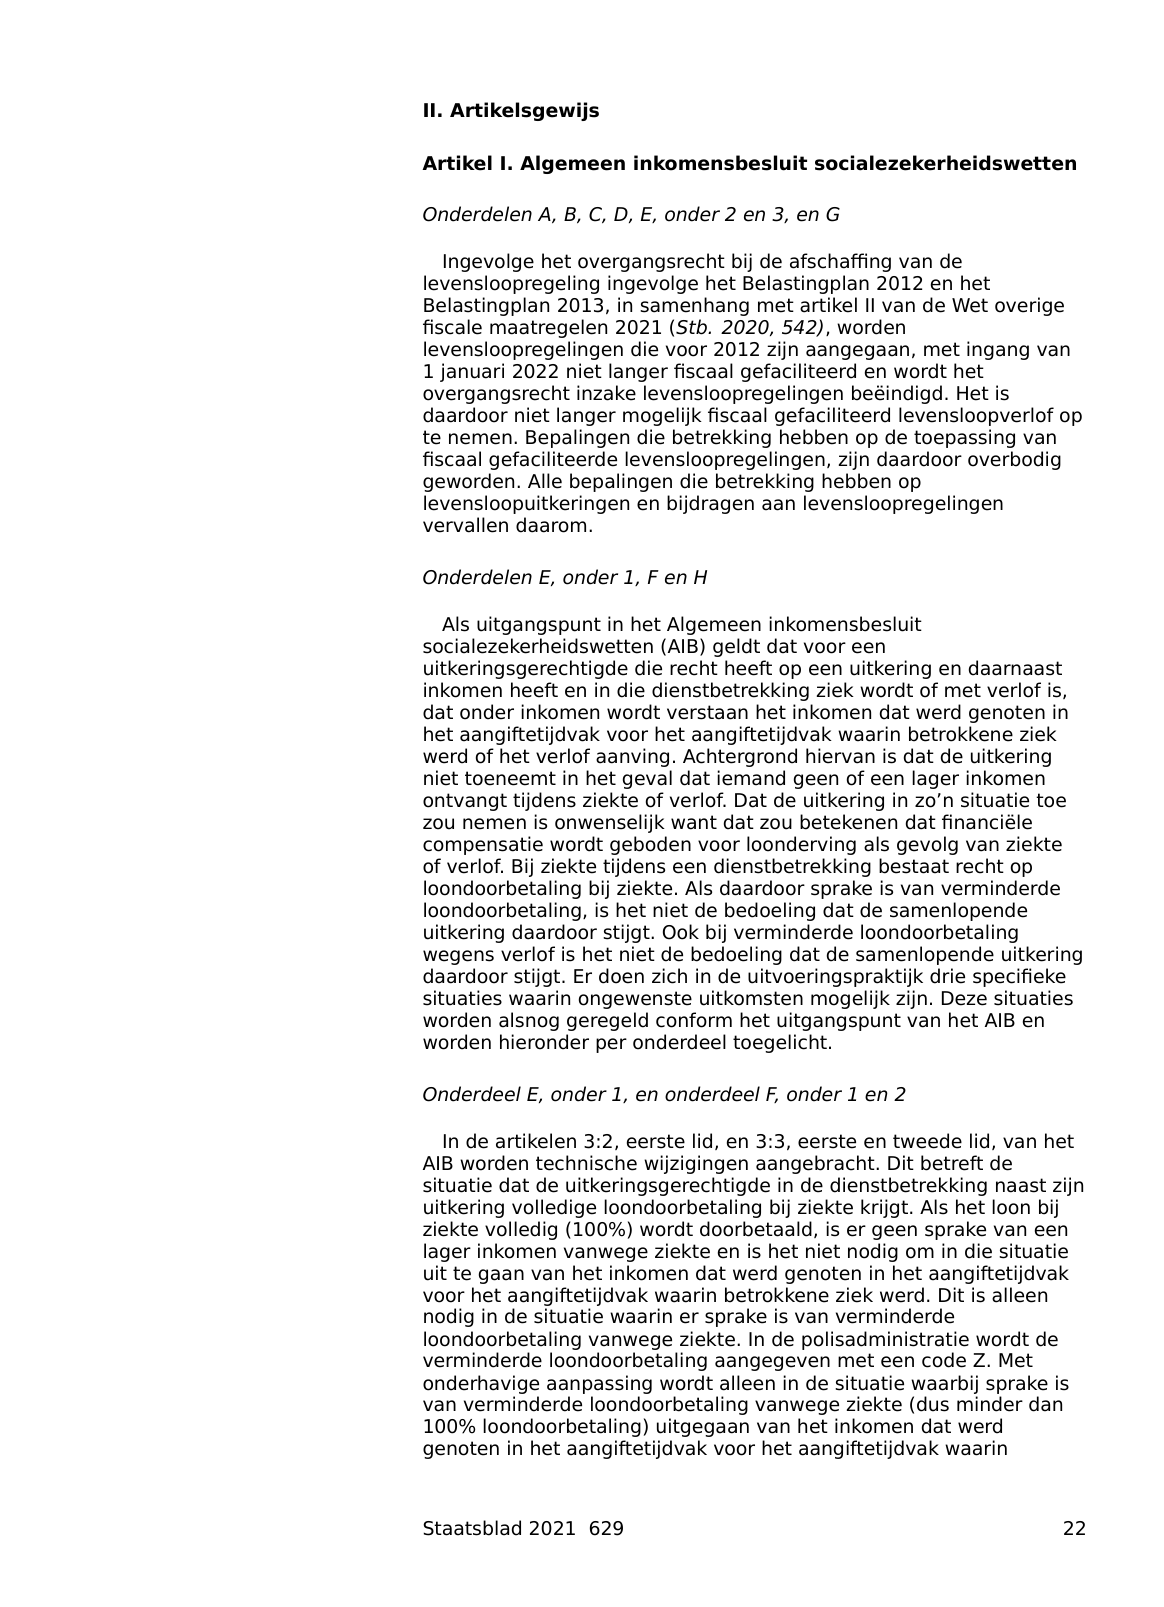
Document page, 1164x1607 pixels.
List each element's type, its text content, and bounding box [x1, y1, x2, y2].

subtitle Onderdelen E, onder 1, F en H [422, 567, 1087, 589]
subtitle Onderdeel E, onder 1, en onderdeel F, onder 1 en 2 [422, 1084, 1087, 1106]
text Als uitgangspunt in het Algemeen inkomensbesluit socialezekerheidswetten (AIB) geldt dat voor een uitkeringsgerechtigde die recht heeft op een uitkering en daarnaast inkomen heeft en in die dienstbetrekking ziek wordt of met verlof is, dat onder inkomen wordt verstaan het inkomen dat werd genoten in het aangiftetijdvak voor het aangiftetijdvak waarin betrokkene ziek werd of het verlof aanving. Achtergrond hiervan is dat de uitkering niet toeneemt in het geval dat iemand geen of een lager inkomen ontvangt tijdens ziekte of verlof. Dat de uitkering in zo’n situatie toe zou nemen is onwenselijk want dat zou betekenen dat financiële compensatie wordt geboden voor loonderving als gevolg van ziekte of verlof. Bij ziekte tijdens een dienstbetrekking bestaat recht op loondoorbetaling bij ziekte. Als daardoor sprake is van verminderde loondoorbetaling, is het niet de bedoeling dat de samenlopende uitkering daardoor stijgt. Ook bij verminderde loondoorbetaling wegens verlof is het niet de bedoeling dat de samenlopende uitkering daardoor stijgt. Er doen zich in de uitvoeringspraktijk drie specifieke situaties waarin ongewenste uitkomsten mogelijk zijn. Deze situaties worden alsnog geregeld conform het uitgangspunt van het AIB en worden hieronder per onderdeel toegelicht. [422, 614, 1087, 1054]
subtitle Artikel I. Algemeen inkomensbesluit socialezekerheidswetten [422, 152, 1087, 174]
subtitle II. Artikelsgewijs [422, 100, 1087, 122]
text In de artikelen 3:2, eerste lid, en 3:3, eerste en tweede lid, van het AIB worden technische wijzigingen aangebracht. Dit betreft de situatie dat de uitkeringsgerechtigde in de dienstbetrekking naast zijn uitkering volledige loondoorbetaling bij ziekte krijgt. Als het loon bij ziekte volledig (100%) wordt doorbetaald, is er geen sprake van een lager inkomen vanwege ziekte en is het niet nodig om in die situatie uit te gaan van het inkomen dat werd genoten in het aangiftetijdvak voor het aangiftetijdvak waarin betrokkene ziek werd. Dit is alleen nodig in de situatie waarin er sprake is van verminderde loondoorbetaling vanwege ziekte. In de polisadministratie wordt de verminderde loondoorbetaling aangegeven met een code Z. Met onderhavige aanpassing wordt alleen in de situatie waarbij sprake is van verminderde loondoorbetaling vanwege ziekte (dus minder dan 100% loondoorbetaling) uitgegaan van het inkomen dat werd genoten in het aangiftetijdvak voor het aangiftetijdvak waarin [422, 1131, 1087, 1460]
subtitle Onderdelen A, B, C, D, E, onder 2 en 3, en G [422, 204, 1087, 226]
text Ingevolge het overgangsrecht bij de afschaffing van de levensloopregeling ingevolge het Belastingplan 2012 en het Belastingplan 2013, in samenhang met artikel II van de Wet overige fiscale maatregelen 2021 (Stb. 2020, 542), worden levensloopregelingen die voor 2012 zijn aangegaan, met ingang van 1 januari 2022 niet langer fiscaal gefaciliteerd en wordt het overgangsrecht inzake levensloopregelingen beëindigd. Het is daardoor niet langer mogelijk fiscaal gefaciliteerd levensloopverlof op te nemen. Bepalingen die betrekking hebben op de toepassing van fiscaal gefaciliteerde levensloopregelingen, zijn daardoor overbodig geworden. Alle bepalingen die betrekking hebben op levensloopuitkeringen en bijdragen aan levensloopregelingen vervallen daarom. [422, 251, 1087, 537]
